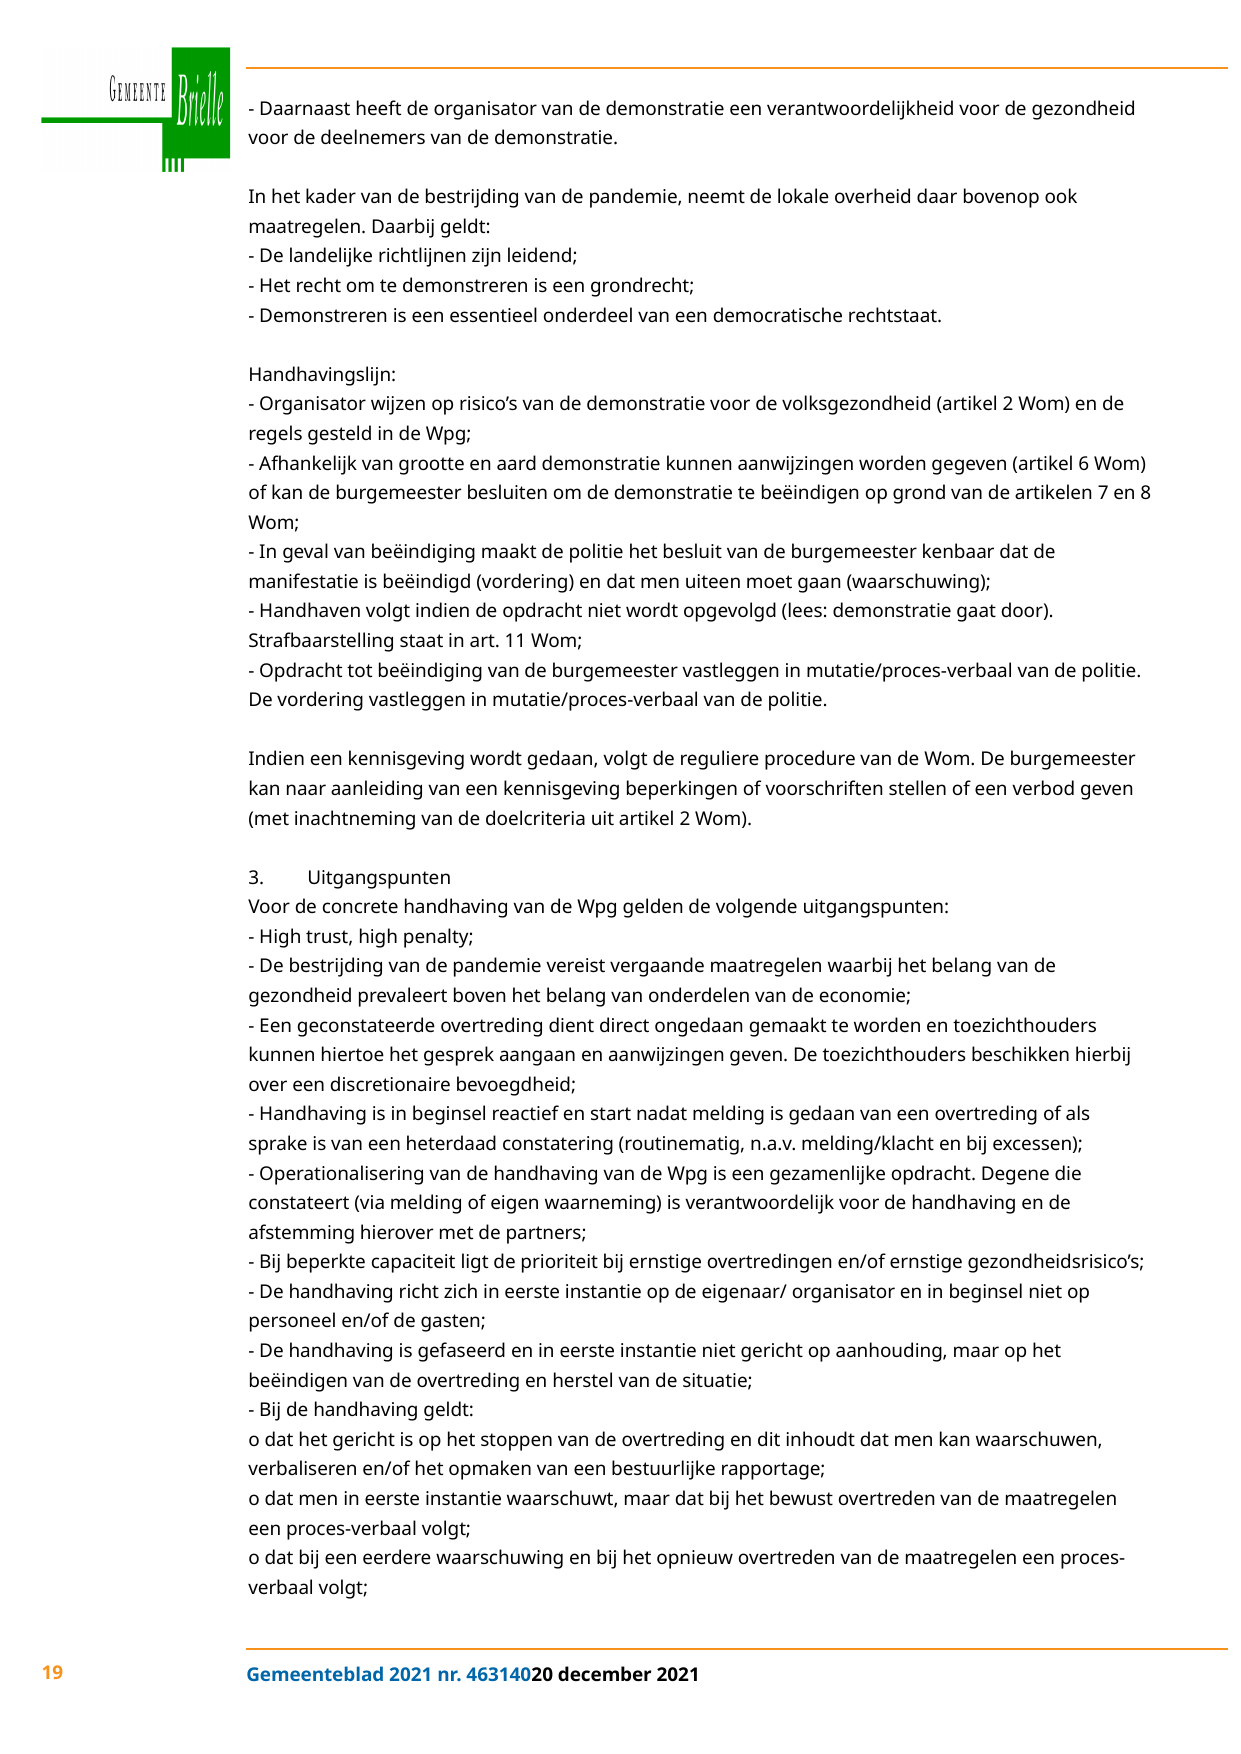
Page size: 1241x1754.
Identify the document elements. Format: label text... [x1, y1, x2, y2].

text o dat het gericht is op het stoppen van de overtreding en dit inhoudt dat men kan waarschuwen, verbaliseren en/of het opmaken van een bestuurlijke rapportage; [248, 1426, 1152, 1481]
text - High trust, high penalty; [248, 923, 1152, 949]
text - Handhaving is in beginsel reactief en start nadat melding is gedaan van een overtreding of als sprake is van een heterdaad constatering (routinematig, n.a.v. melding/klacht en bij excessen); [248, 1101, 1152, 1156]
text - Het recht om te demonstreren is een grondrecht; [248, 272, 1152, 298]
text - Organisator wijzen op risico’s van de demonstratie voor de volksgezondheid (artikel 2 Wom) en de regels gesteld in de Wpg; [248, 391, 1152, 446]
text o dat bij een eerdere waarschuwing en bij het opnieuw overtreden van de maatregelen een proces-verbaal volgt; [248, 1544, 1152, 1600]
text - De bestrijding van de pandemie vereist vergaande maatregelen waarbij het belang van de gezondheid prevaleert boven het belang van onderdelen van de economie; [248, 953, 1152, 1008]
text - De handhaving richt zich in eerste instantie op de eigenaar/ organisator en in beginsel niet op personeel en/of de gasten; [248, 1278, 1152, 1333]
text - Handhaven volgt indien de opdracht niet wordt opgevolgd (lees: demonstratie gaat door). Strafbaarstelling staat in art. 11 Wom; [248, 598, 1152, 653]
text - Daarnaast heeft de organisator van de demonstratie een verantwoordelijkheid voor de gezondheid voor de deelnemers van de demonstratie. [248, 95, 1152, 150]
text Voor de concrete handhaving van de Wpg gelden de volgende uitgangspunten: [248, 893, 1152, 919]
text - Demonstreren is een essentieel onderdeel van een democratische rechtstaat. [248, 302, 1152, 328]
text Indien een kennisgeving wordt gedaan, volgt de reguliere procedure van de Wom. De burgemeester kan naar aanleiding van een kennisgeving beperkingen of voorschriften stellen of een verbod geven (met inachtneming van de doelcriteria uit artikel 2 Wom). [248, 746, 1152, 831]
text In het kader van de bestrijding van de pandemie, neemt de lokale overheid daar bovenop ook maatregelen. Daarbij geldt: [248, 183, 1152, 239]
text o dat men in eerste instantie waarschuwt, maar dat bij het bewust overtreden van de maatregelen een proces-verbaal volgt; [248, 1485, 1152, 1541]
text - Een geconstateerde overtreding dient direct ongedaan gemaakt te worden en toezichthouders kunnen hiertoe het gesprek aangaan en aanwijzingen geven. De toezichthouders beschikken hierbij over een discretionaire bevoegdheid; [248, 1012, 1152, 1097]
text - De handhaving is gefaseerd en in eerste instantie niet gericht op aanhouding, maar op het beëindigen van de overtreding en herstel van de situatie; [248, 1337, 1152, 1393]
text - Operationalisering van de handhaving van de Wpg is een gezamenlijke opdracht. Degene die constateert (via melding of eigen waarneming) is verantwoordelijk voor de handhaving en de afstemming hierover met de partners; [248, 1160, 1152, 1245]
text - Afhankelijk van grootte en aard demonstratie kunnen aanwijzingen worden gegeven (artikel 6 Wom) of kan de burgemeester besluiten om de demonstratie te beëindigen op grond van de artikelen 7 en 8 Wom; [248, 450, 1152, 535]
text - Bij beperkte capaciteit ligt de prioriteit bij ernstige overtredingen en/of ernstige gezondheidsrisico’s; [248, 1248, 1152, 1274]
picture [41, 47, 231, 172]
text - De landelijke richtlijnen zijn leidend; [248, 243, 1152, 268]
text - Bij de handhaving geldt: [248, 1396, 1152, 1422]
text - In geval van beëindiging maakt de politie het besluit van de burgemeester kenbaar dat de manifestatie is beëindigd (vordering) en dat men uiteen moet gaan (waarschuwing); [248, 538, 1152, 594]
text - Opdracht tot beëindiging van de burgemeester vastleggen in mutatie/proces-verbaal van de politie. De vordering vastleggen in mutatie/proces-verbaal van de politie. [248, 657, 1152, 712]
list Uitgangspunten [248, 864, 1152, 890]
text Handhavingslijn: [248, 361, 1152, 387]
